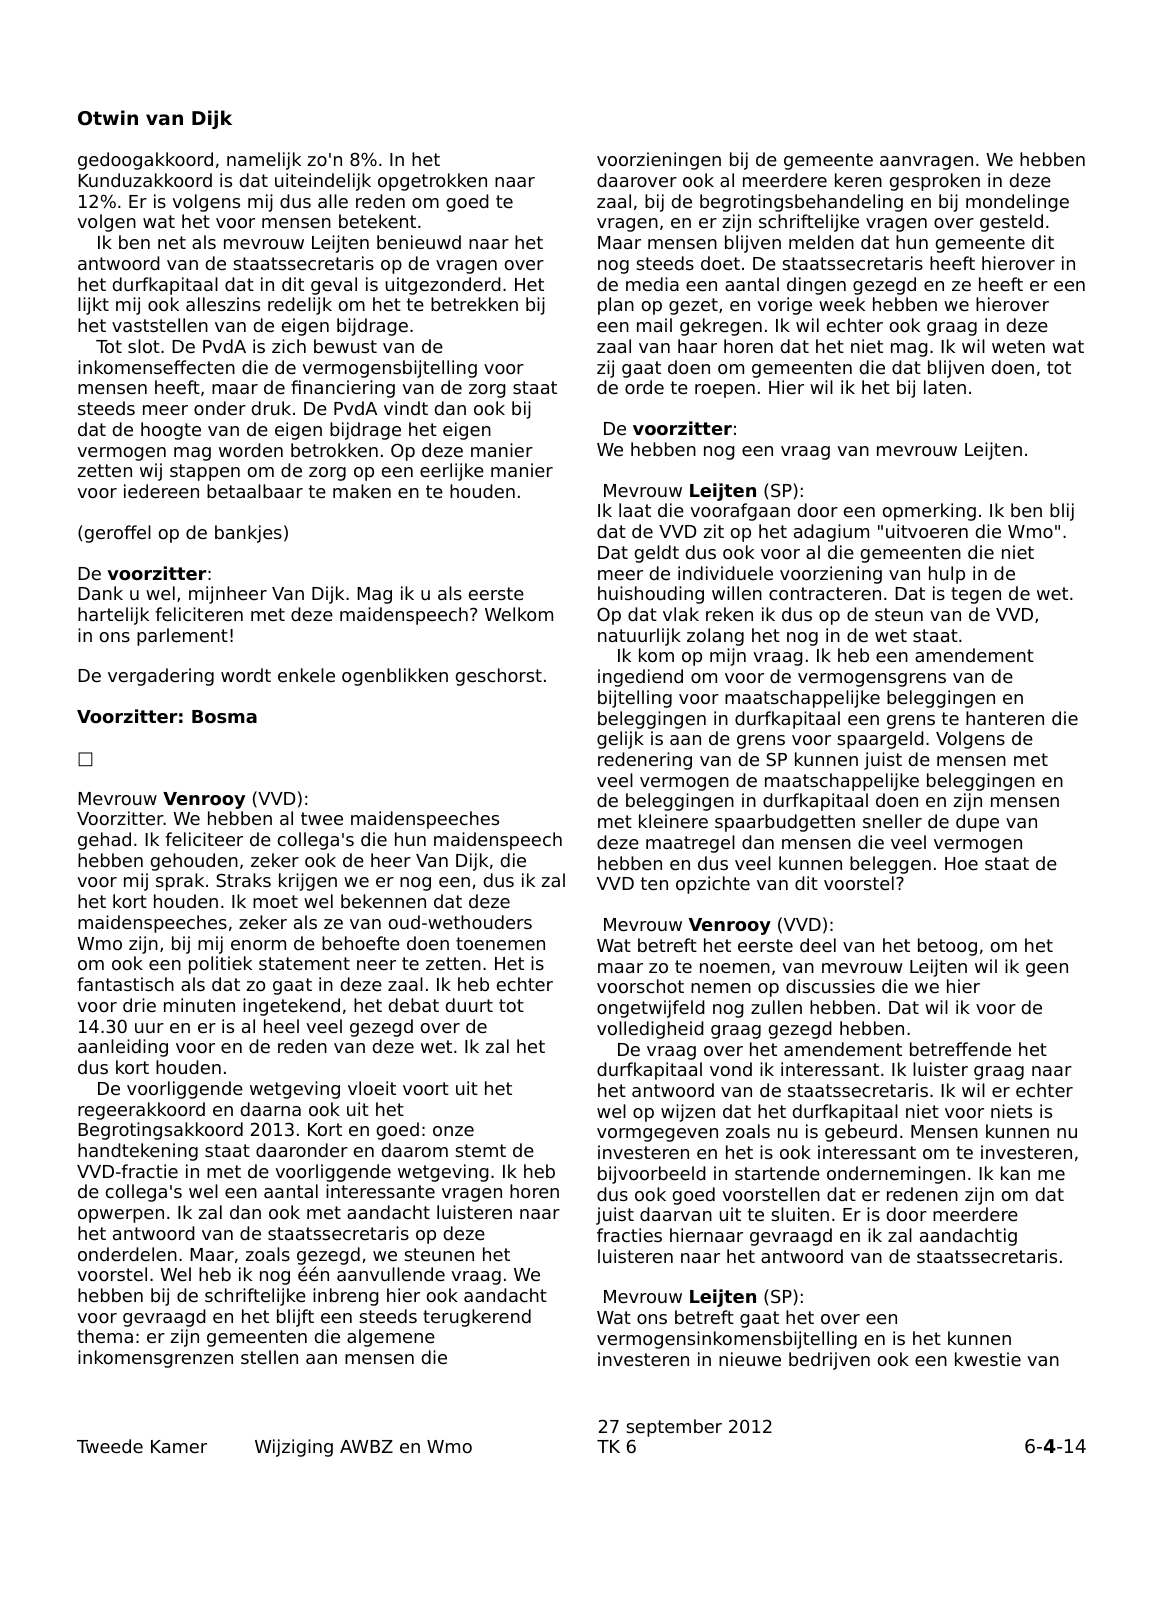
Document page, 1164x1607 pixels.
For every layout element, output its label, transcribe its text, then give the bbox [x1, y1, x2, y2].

text De voorzitter: [596, 419, 1087, 440]
text Wat betreft het eerste deel van het betoog, om het maar zo te noemen, van mevrouw Leijten wil ik geen voorschot nemen op discussies die we hier ongetwijfeld nog zullen hebben. Dat wil ik voor de volledigheid graag gezegd hebben. [596, 936, 1087, 1039]
text Mevrouw Leijten (SP): [596, 480, 1087, 501]
text Ik ben net als mevrouw Leijten benieuwd naar het antwoord van de staatssecretaris op de vragen over het durfkapitaal dat in dit geval is uitgezonderd. Het lijkt mij ook alleszins redelijk om het te betrekken bij het vaststellen van de eigen bijdrage. [77, 233, 567, 337]
text voorzieningen bij de gemeente aanvragen. We hebben daarover ook al meerdere keren gesproken in deze zaal, bij de begrotingsbehandeling en bij mondelinge vragen, en er zijn schriftelijke vragen over gesteld. Maar mensen blijven melden dat hun gemeente dit nog steeds doet. De staatssecretaris heeft hierover in de media een aantal dingen gezegd en ze heeft er een plan op gezet, en vorige week hebben we hierover een mail gekregen. Ik wil echter ook graag in deze zaal van haar horen dat het niet mag. Ik wil weten wat zij gaat doen om gemeenten die dat blijven doen, tot de orde te roepen. Hier wil ik het bij laten. [596, 150, 1087, 399]
text Mevrouw Venrooy (VVD): [596, 915, 1087, 936]
text Mevrouw Venrooy (VVD): [77, 788, 567, 809]
text Dank u wel, mijnheer Van Dijk. Mag ik u als eerste hartelijk feliciteren met deze maidenspeech? Welkom in ons parlement! [77, 584, 567, 646]
text Tot slot. De PvdA is zich bewust van de inkomenseffecten die de vermogensbijtelling voor mensen heeft, maar de financiering van de zorg staat steeds meer onder druk. De PvdA vindt dan ook bij dat de hoogte van de eigen bijdrage het eigen vermogen mag worden betrokken. Op deze manier zetten wij stappen om de zorg op een eerlijke manier voor iedereen betaalbaar te maken en te houden. [77, 337, 567, 503]
text □ [77, 748, 567, 768]
text De voorliggende wetgeving vloeit voort uit het regeerakkoord en daarna ook uit het Begrotingsakkoord 2013. Kort en goed: onze handtekening staat daaronder en daarom stemt de VVD-fractie in met de voorliggende wetgeving. Ik heb de collega's wel een aantal interessante vragen horen opwerpen. Ik zal dan ook met aandacht luisteren naar het antwoord van de staatssecretaris op deze onderdelen. Maar, zoals gezegd, we steunen het voorstel. Wel heb ik nog één aanvullende vraag. We hebben bij de schriftelijke inbreng hier ook aandacht voor gevraagd en het blijft een steeds terugkerend thema: er zijn gemeenten die algemene inkomensgrenzen stellen aan mensen die [77, 1079, 567, 1369]
text Voorzitter. We hebben al twee maidenspeeches gehad. Ik feliciteer de collega's die hun maidenspeech hebben gehouden, zeker ook de heer Van Dijk, die voor mij sprak. Straks krijgen we er nog een, dus ik zal het kort houden. Ik moet wel bekennen dat deze maidenspeeches, zeker als ze van oud-wethouders Wmo zijn, bij mij enorm de behoefte doen toenemen om ook een politiek statement neer te zetten. Het is fantastisch als dat zo gaat in deze zaal. Ik heb echter voor drie minuten ingetekend, het debat duurt tot 14.30 uur en er is al heel veel gezegd over de aanleiding voor en de reden van deze wet. Ik zal het dus kort houden. [77, 809, 567, 1079]
text De vergadering wordt enkele ogenblikken geschorst. [77, 666, 567, 687]
text Mevrouw Leijten (SP): [596, 1287, 1087, 1308]
text Wat ons betreft gaat het over een vermogensinkomensbijtelling en is het kunnen investeren in nieuwe bedrijven ook een kwestie van [596, 1308, 1087, 1370]
text gedoogakkoord, namelijk zo'n 8%. In het Kunduzakkoord is dat uiteindelijk opgetrokken naar 12%. Er is volgens mij dus alle reden om goed te volgen wat het voor mensen betekent. [77, 150, 567, 233]
text We hebben nog een vraag van mevrouw Leijten. [596, 440, 1087, 460]
text Voorzitter: Bosma [77, 707, 567, 728]
text De vraag over het amendement betreffende het durfkapitaal vond ik interessant. Ik luister graag naar het antwoord van de staatssecretaris. Ik wil er echter wel op wijzen dat het durfkapitaal niet voor niets is vormgegeven zoals nu is gebeurd. Mensen kunnen nu investeren en het is ook interessant om te investeren, bijvoorbeeld in startende ondernemingen. Ik kan me dus ook goed voorstellen dat er redenen zijn om dat juist daarvan uit te sluiten. Er is door meerdere fracties hiernaar gevraagd en ik zal aandachtig luisteren naar het antwoord van de staatssecretaris. [596, 1039, 1087, 1267]
text Ik kom op mijn vraag. Ik heb een amendement ingediend om voor de vermogensgrens van de bijtelling voor maatschappelijke beleggingen en beleggingen in durfkapitaal een grens te hanteren die gelijk is aan de grens voor spaargeld. Volgens de redenering van de SP kunnen juist de mensen met veel vermogen de maatschappelijke beleggingen en de beleggingen in durfkapitaal doen en zijn mensen met kleinere spaarbudgetten sneller de dupe van deze maatregel dan mensen die veel vermogen hebben en dus veel kunnen beleggen. Hoe staat de VVD ten opzichte van dit voorstel? [596, 646, 1087, 895]
text Ik laat die voorafgaan door een opmerking. Ik ben blij dat de VVD zit op het adagium "uitvoeren die Wmo". Dat geldt dus ook voor al die gemeenten die niet meer de individuele voorziening van hulp in de huishouding willen contracteren. Dat is tegen de wet. Op dat vlak reken ik dus op de steun van de VVD, natuurlijk zolang het nog in de wet staat. [596, 501, 1087, 646]
text (geroffel op de bankjes) [77, 523, 567, 543]
text De voorzitter: [77, 563, 567, 584]
